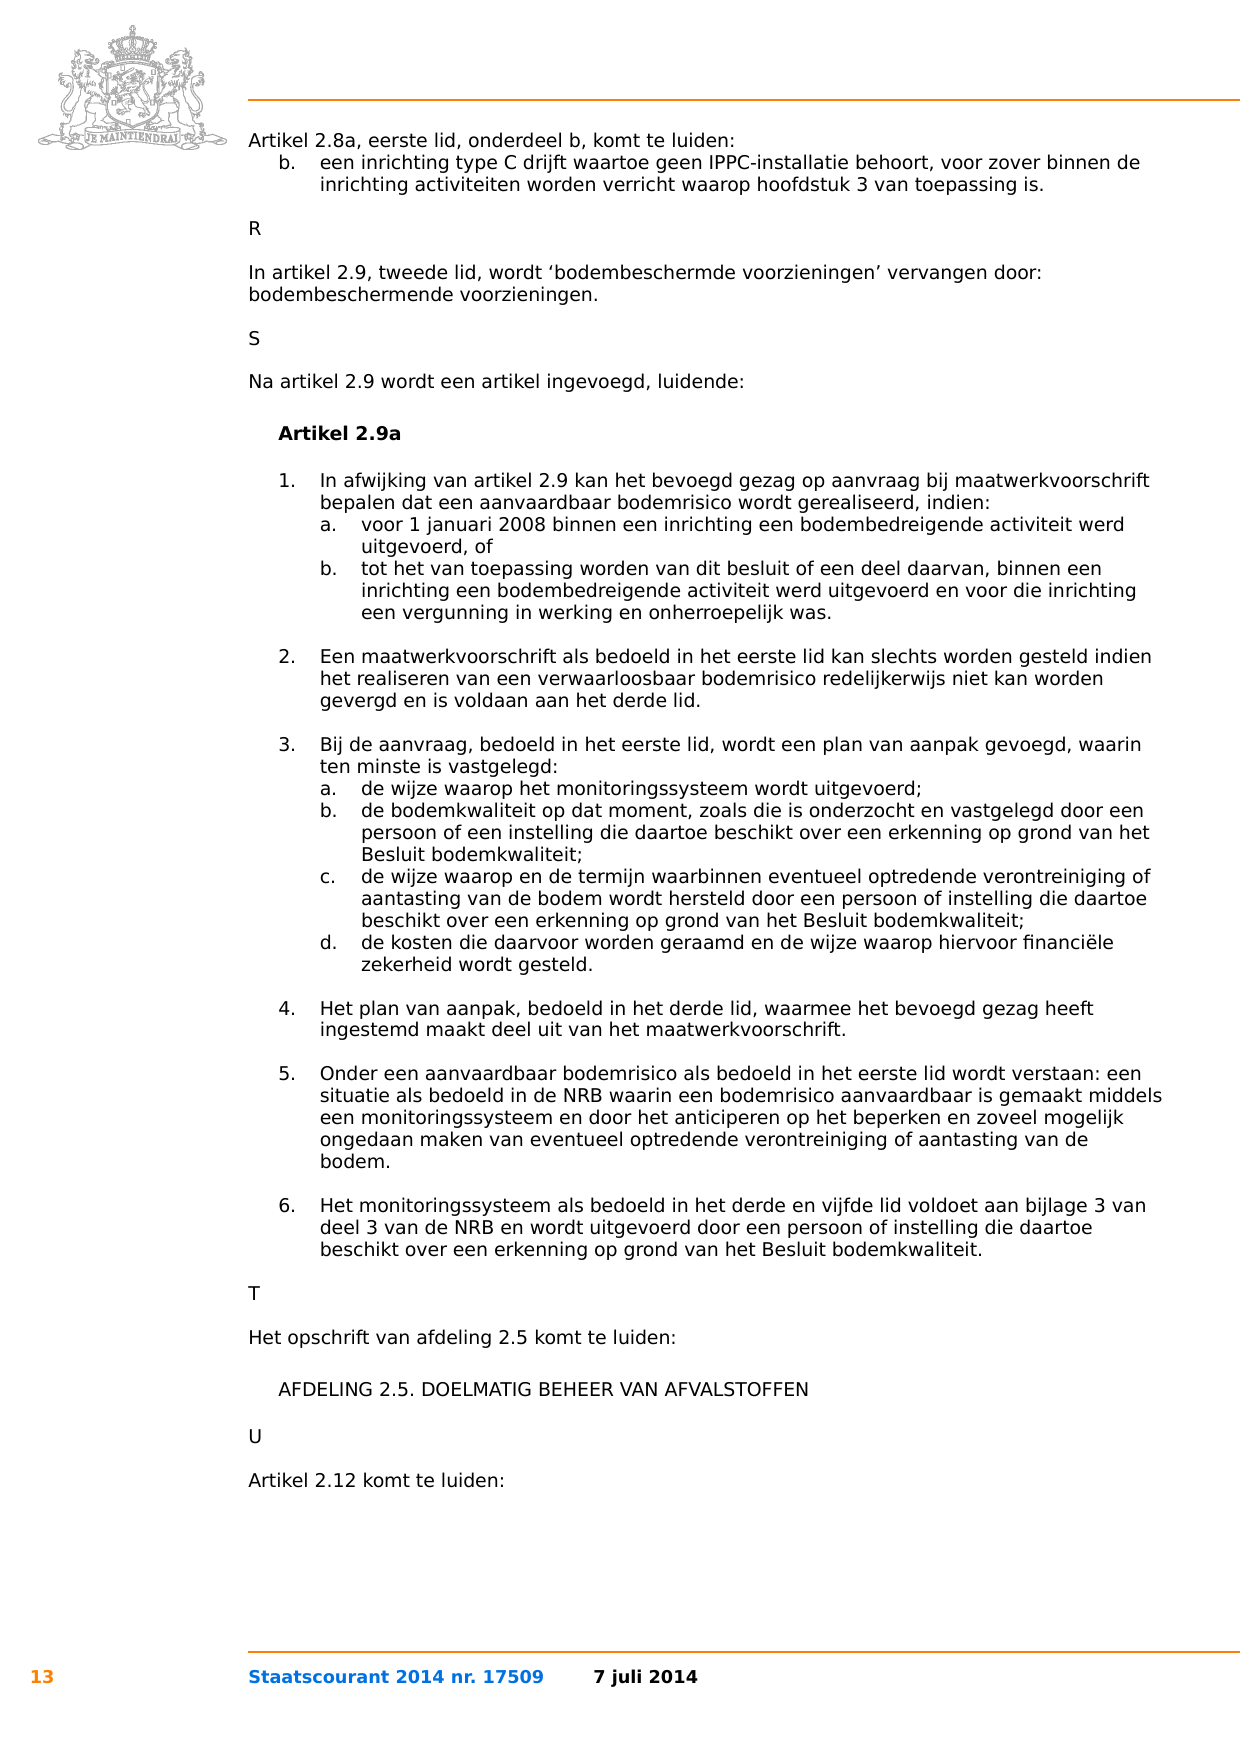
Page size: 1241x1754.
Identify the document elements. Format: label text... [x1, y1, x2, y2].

text T [248, 1283, 1163, 1305]
text 4. Het plan van aanpak, bedoeld in het derde lid, waarmee het bevoegd gezag heeft ingestemd maakt deel uit van het maatwerkvoorschrift. [278, 997, 1163, 1041]
text 6. Het monitoringssysteem als bedoeld in het derde en vijfde lid voldoet aan bijlage 3 van deel 3 van de NRB en wordt uitgevoerd door een persoon of instelling die daartoe beschikt over een erkenning op grond van het Besluit bodemkwaliteit. [278, 1195, 1163, 1261]
subtitle AFDELING 2.5. DOELMATIG BEHEER VAN AFVALSTOFFEN [278, 1379, 1163, 1401]
subtitle Artikel 2.9a [278, 423, 1163, 445]
text U [248, 1426, 1163, 1448]
text c. de wijze waarop en de termijn waarbinnen eventueel optredende verontreiniging of aantasting van de bodem wordt hersteld door een persoon of instelling die daartoe beschikt over een erkenning op grond van het Besluit bodemkwaliteit; [319, 866, 1163, 932]
text Het opschrift van afdeling 2.5 komt te luiden: [248, 1327, 1163, 1349]
text Artikel 2.12 komt te luiden: [248, 1469, 1163, 1491]
text b. de bodemkwaliteit op dat moment, zoals die is onderzocht en vastgelegd door een persoon of een instelling die daartoe beschikt over een erkenning op grond van het Besluit bodemkwaliteit; [319, 800, 1163, 866]
text b. tot het van toepassing worden van dit besluit of een deel daarvan, binnen een inrichting een bodembedreigende activiteit werd uitgevoerd en voor die inrichting een vergunning in werking en onherroepelijk was. [319, 558, 1163, 624]
text a. de wijze waarop het monitoringssysteem wordt uitgevoerd; [319, 778, 1163, 800]
text a. voor 1 januari 2008 binnen een inrichting een bodembedreigende activiteit werd uitgevoerd, of [319, 514, 1163, 558]
text In artikel 2.9, tweede lid, wordt ‘bodembeschermde voorzieningen’ vervangen door: bodembeschermende voorzieningen. [248, 262, 1163, 306]
text 5. Onder een aanvaardbaar bodemrisico als bedoeld in het eerste lid wordt verstaan: een situatie als bedoeld in de NRB waarin een bodemrisico aanvaardbaar is gemaakt middels een monitoringssysteem en door het anticiperen op het beperken en zoveel mogelijk ongedaan maken van eventueel optredende verontreiniging of aantasting van de bodem. [278, 1063, 1163, 1173]
text R [248, 218, 1163, 240]
text 1. In afwijking van artikel 2.9 kan het bevoegd gezag op aanvraag bij maatwerkvoorschrift bepalen dat een aanvaardbaar bodemrisico wordt gerealiseerd, indien: [278, 470, 1163, 514]
text 3. Bij de aanvraag, bedoeld in het eerste lid, wordt een plan van aanpak gevoegd, waarin ten minste is vastgelegd: [278, 734, 1163, 778]
picture [38, 25, 227, 150]
text b. een inrichting type C drijft waartoe geen IPPC-installatie behoort, voor zover binnen de inrichting activiteiten worden verricht waarop hoofdstuk 3 van toepassing is. [278, 152, 1163, 196]
text S [248, 327, 1163, 349]
text Na artikel 2.9 wordt een artikel ingevoegd, luidende: [248, 371, 1163, 393]
text Artikel 2.8a, eerste lid, onderdeel b, komt te luiden: [248, 130, 1163, 152]
text d. de kosten die daarvoor worden geraamd en de wijze waarop hiervoor financiële zekerheid wordt gesteld. [319, 932, 1163, 976]
text 2. Een maatwerkvoorschrift als bedoeld in het eerste lid kan slechts worden gesteld indien het realiseren van een verwaarloosbaar bodemrisico redelijkerwijs niet kan worden gevergd en is voldaan aan het derde lid. [278, 646, 1163, 712]
